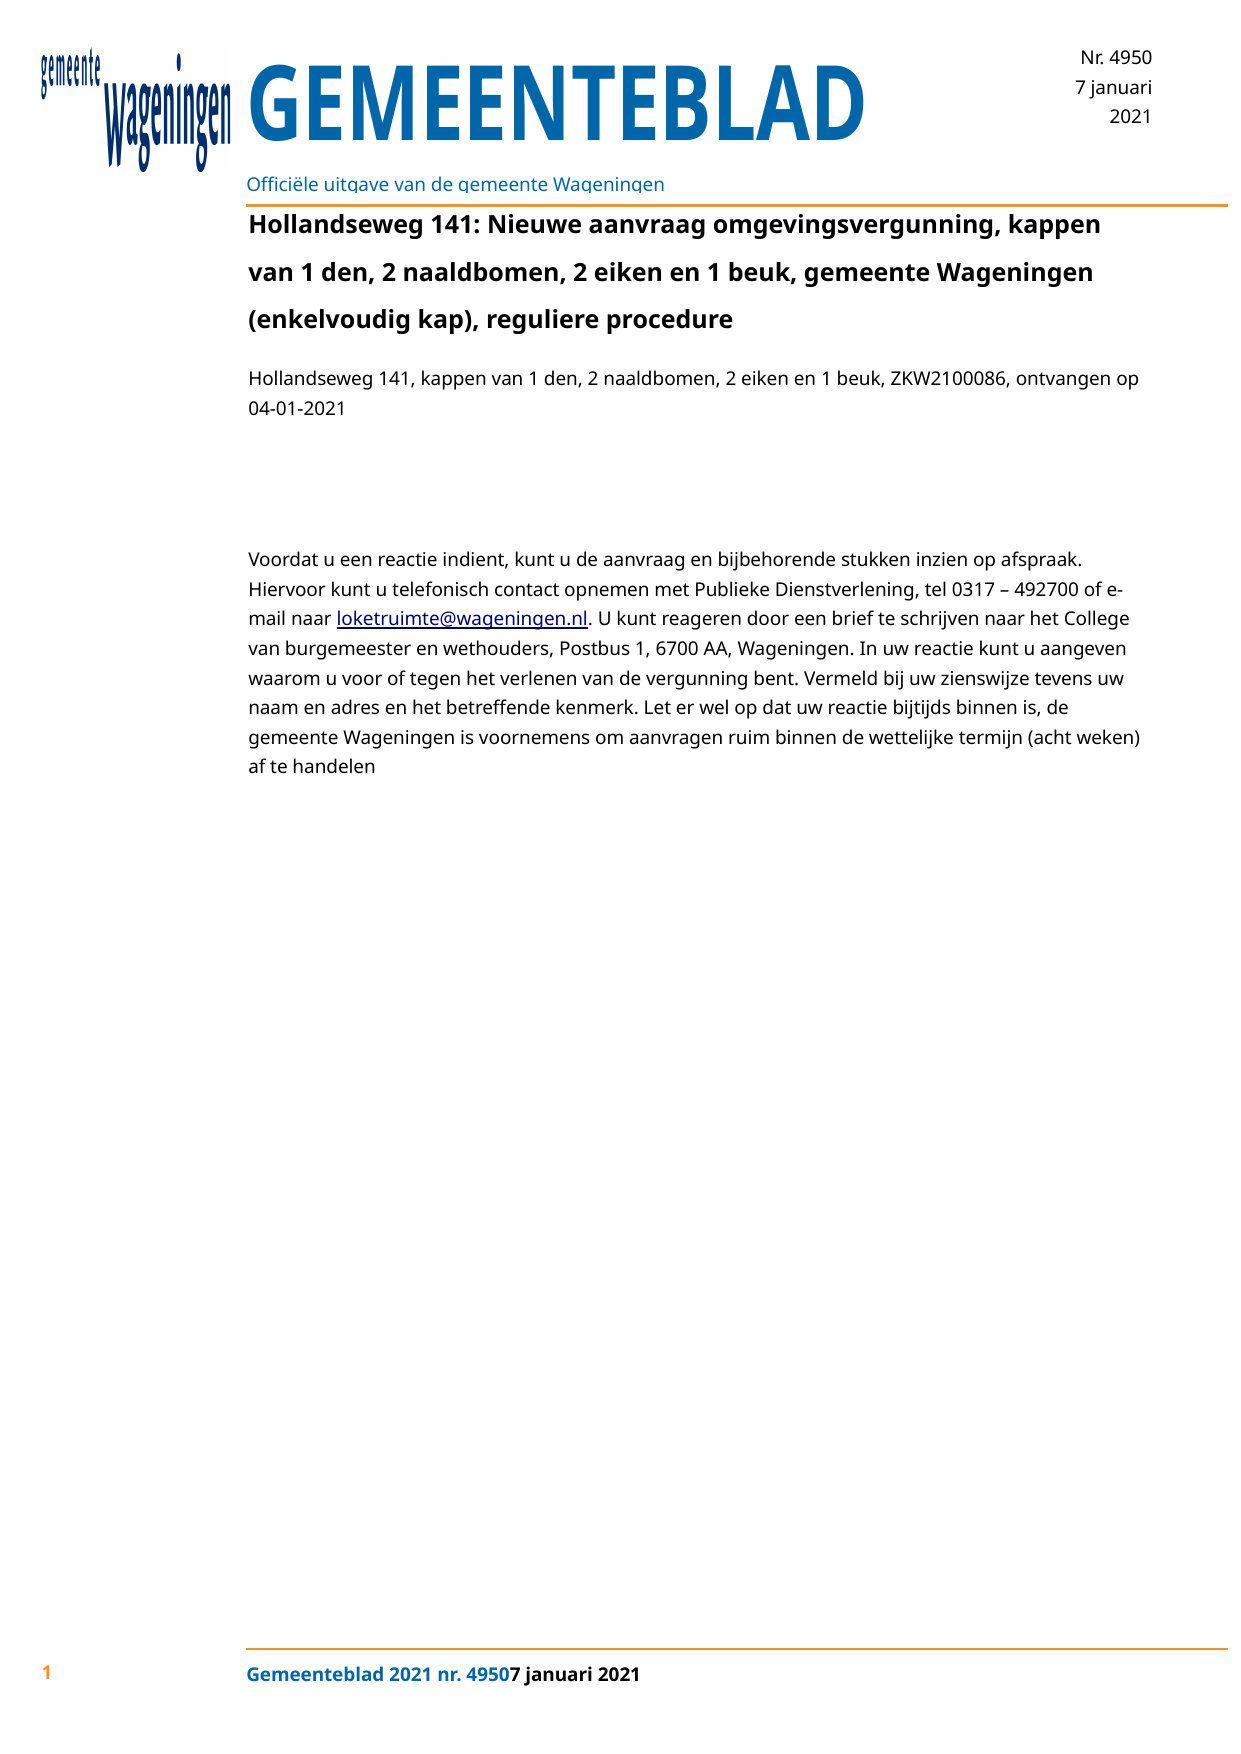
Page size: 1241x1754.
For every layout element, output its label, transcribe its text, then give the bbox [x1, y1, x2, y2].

text Voordat u een reactie indient, kunt u de aanvraag en bijbehorende stukken inzien op afspraak. Hiervoor kunt u telefonisch contact opnemen met Publieke Dienstverlening, tel 0317 – 492700 of e-mail naar loketruimte@wageningen.nl. U kunt reageren door een brief te schrijven naar het College van burgemeester en wethouders, Postbus 1, 6700 AA, Wageningen. In uw reactie kunt u aangeven waarom u voor of tegen het verlenen van de vergunning bent. Vermeld bij uw zienswijze tevens uw naam en adres en het betreffende kenmerk. Let er wel op dat uw reactie bijtijds binnen is, de gemeente Wageningen is voornemens om aanvragen ruim binnen de wettelijke termijn (acht weken) af te handelen [248, 546, 1152, 779]
text Hollandseweg 141: Nieuwe aanvraag omgevingsvergunning, kappen van 1 den, 2 naaldbomen, 2 eiken en 1 beuk, gemeente Wageningen (enkelvoudig kap), reguliere procedure [248, 207, 1152, 336]
text Hollandseweg 141, kappen van 1 den, 2 naaldbomen, 2 eiken en 1 beuk, ZKW2100086, ontvangen op 04-01-2021 [248, 366, 1152, 421]
picture [41, 47, 231, 172]
